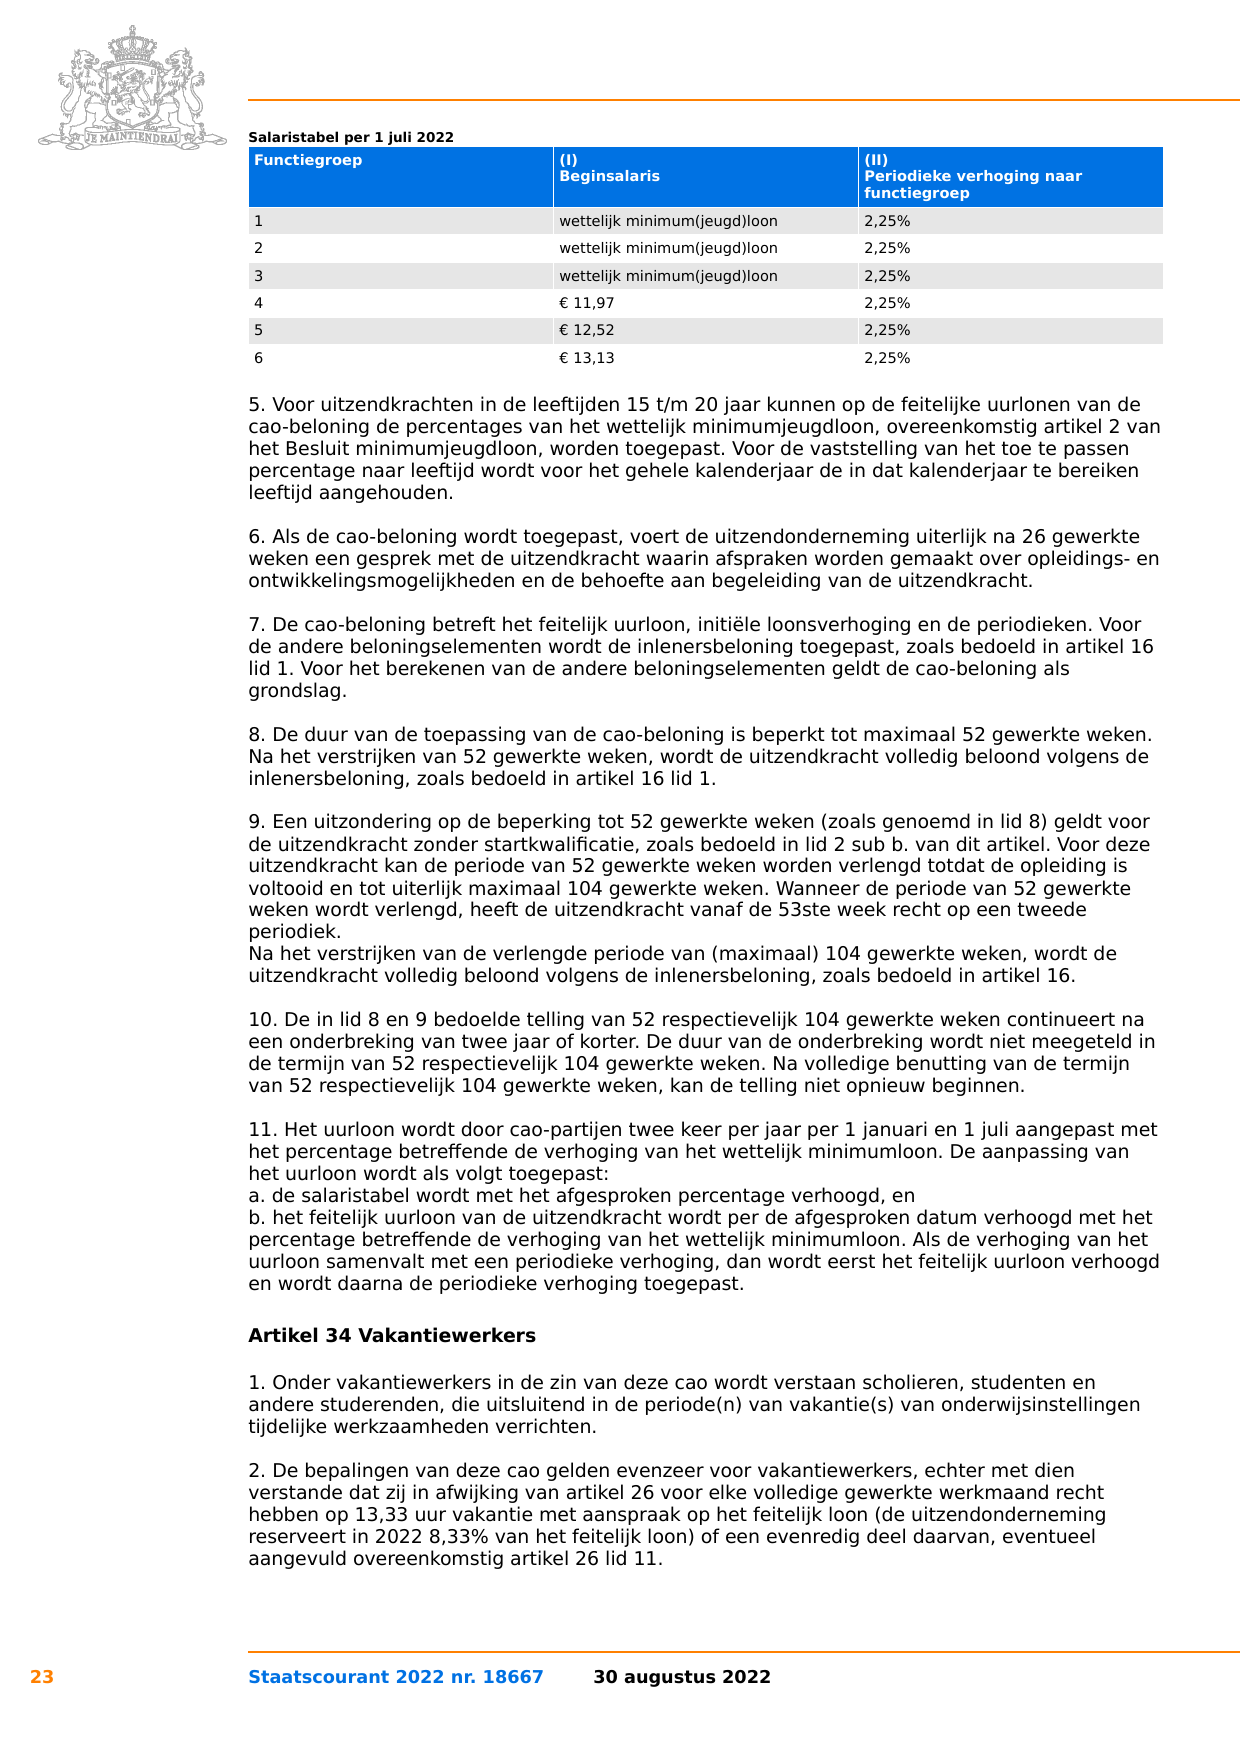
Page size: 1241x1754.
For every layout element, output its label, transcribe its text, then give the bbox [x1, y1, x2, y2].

table_cell 2,25% [859, 290, 1163, 317]
table_cell 2,25% [859, 208, 1163, 234]
table_cell wettelijk minimum(jeugd)loon [554, 235, 858, 262]
table_cell € 12,52 [554, 318, 858, 344]
picture [38, 25, 227, 150]
table_cell (II) Periodieke verhoging naar functiegroep [859, 147, 1163, 207]
text b. het feitelijk uurloon van de uitzendkracht wordt per de afgesproken datum verhoogd met het percentage betreffende de verhoging van het wettelijk minimumloon. Als de verhoging van het uurloon samenvalt met een periodieke verhoging, dan wordt eerst het feitelijk uurloon verhoogd en wordt daarna de periodieke verhoging toegepast. [248, 1207, 1163, 1295]
text Na het verstrijken van de verlengde periode van (maximaal) 104 gewerkte weken, wordt de uitzendkracht volledig beloond volgens de inlenersbeloning, zoals bedoeld in artikel 16. [248, 943, 1163, 987]
table_cell 2,25% [859, 263, 1163, 289]
text 5. Voor uitzendkrachten in de leeftijden 15 t/m 20 jaar kunnen op de feitelijke uurlonen van de cao-beloning de percentages van het wettelijk minimumjeugdloon, overeenkomstig artikel 2 van het Besluit minimumjeugdloon, worden toegepast. Voor de vaststelling van het toe te passen percentage naar leeftijd wordt voor het gehele kalenderjaar de in dat kalenderjaar te bereiken leeftijd aangehouden. [248, 394, 1163, 504]
table_cell wettelijk minimum(jeugd)loon [554, 208, 858, 234]
table_cell wettelijk minimum(jeugd)loon [554, 263, 858, 289]
text a. de salaristabel wordt met het afgesproken percentage verhoogd, en [248, 1185, 1163, 1207]
table_cell 1 [249, 208, 553, 234]
table_cell (I) Beginsalaris [554, 147, 858, 207]
table_cell 4 [249, 290, 553, 317]
text 11. Het uurloon wordt door cao-partijen twee keer per jaar per 1 januari en 1 juli aangepast met het percentage betreffende de verhoging van het wettelijk minimumloon. De aanpassing van het uurloon wordt als volgt toegepast: [248, 1119, 1163, 1185]
table_cell € 11,97 [554, 290, 858, 317]
text 8. De duur van de toepassing van de cao-beloning is beperkt tot maximaal 52 gewerkte weken. Na het verstrijken van 52 gewerkte weken, wordt de uitzendkracht volledig beloond volgens de inlenersbeloning, zoals bedoeld in artikel 16 lid 1. [248, 724, 1163, 789]
table_cell 5 [249, 318, 553, 344]
table_header Salaristabel per 1 juli 2022 [248, 130, 1163, 146]
text 7. De cao-beloning betreft het feitelijk uurloon, initiële loonsverhoging en de periodieken. Voor de andere beloningselementen wordt de inlenersbeloning toegepast, zoals bedoeld in artikel 16 lid 1. Voor het berekenen van de andere beloningselementen geldt de cao-beloning als grondslag. [248, 614, 1163, 702]
table_cell € 13,13 [554, 345, 858, 371]
subtitle Artikel 34 Vakantiewerkers [248, 1325, 1163, 1347]
text 10. De in lid 8 en 9 bedoelde telling van 52 respectievelijk 104 gewerkte weken continueert na een onderbreking van twee jaar of korter. De duur van de onderbreking wordt niet meegeteld in de termijn van 52 respectievelijk 104 gewerkte weken. Na volledige benutting van de termijn van 52 respectievelijk 104 gewerkte weken, kan de telling niet opnieuw beginnen. [248, 1009, 1163, 1097]
text 9. Een uitzondering op de beperking tot 52 gewerkte weken (zoals genoemd in lid 8) geldt voor de uitzendkracht zonder startkwalificatie, zoals bedoeld in lid 2 sub b. van dit artikel. Voor deze uitzendkracht kan de periode van 52 gewerkte weken worden verlengd totdat de opleiding is voltooid en tot uiterlijk maximaal 104 gewerkte weken. Wanneer de periode van 52 gewerkte weken wordt verlengd, heeft de uitzendkracht vanaf de 53ste week recht op een tweede periodiek. [248, 811, 1163, 943]
table_cell 3 [249, 263, 553, 289]
text 1. Onder vakantiewerkers in de zin van deze cao wordt verstaan scholieren, studenten en andere studerenden, die uitsluitend in de periode(n) van vakantie(s) van onderwijsinstellingen tijdelijke werkzaamheden verrichten. [248, 1372, 1163, 1438]
text 6. Als de cao-beloning wordt toegepast, voert de uitzendonderneming uiterlijk na 26 gewerkte weken een gesprek met de uitzendkracht waarin afspraken worden gemaakt over opleidings- en ontwikkelingsmogelijkheden en de behoefte aan begeleiding van de uitzendkracht. [248, 526, 1163, 592]
table_cell 2 [249, 235, 553, 262]
table_cell 2,25% [859, 235, 1163, 262]
table_cell 6 [249, 345, 553, 371]
text 2. De bepalingen van deze cao gelden evenzeer voor vakantiewerkers, echter met dien verstande dat zij in afwijking van artikel 26 voor elke volledige gewerkte werkmaand recht hebben op 13,33 uur vakantie met aanspraak op het feitelijk loon (de uitzendonderneming reserveert in 2022 8,33% van het feitelijk loon) of een evenredig deel daarvan, eventueel aangevuld overeenkomstig artikel 26 lid 11. [248, 1459, 1163, 1569]
table_cell Functiegroep [249, 147, 553, 207]
table_cell 2,25% [859, 318, 1163, 344]
table_cell 2,25% [859, 345, 1163, 371]
